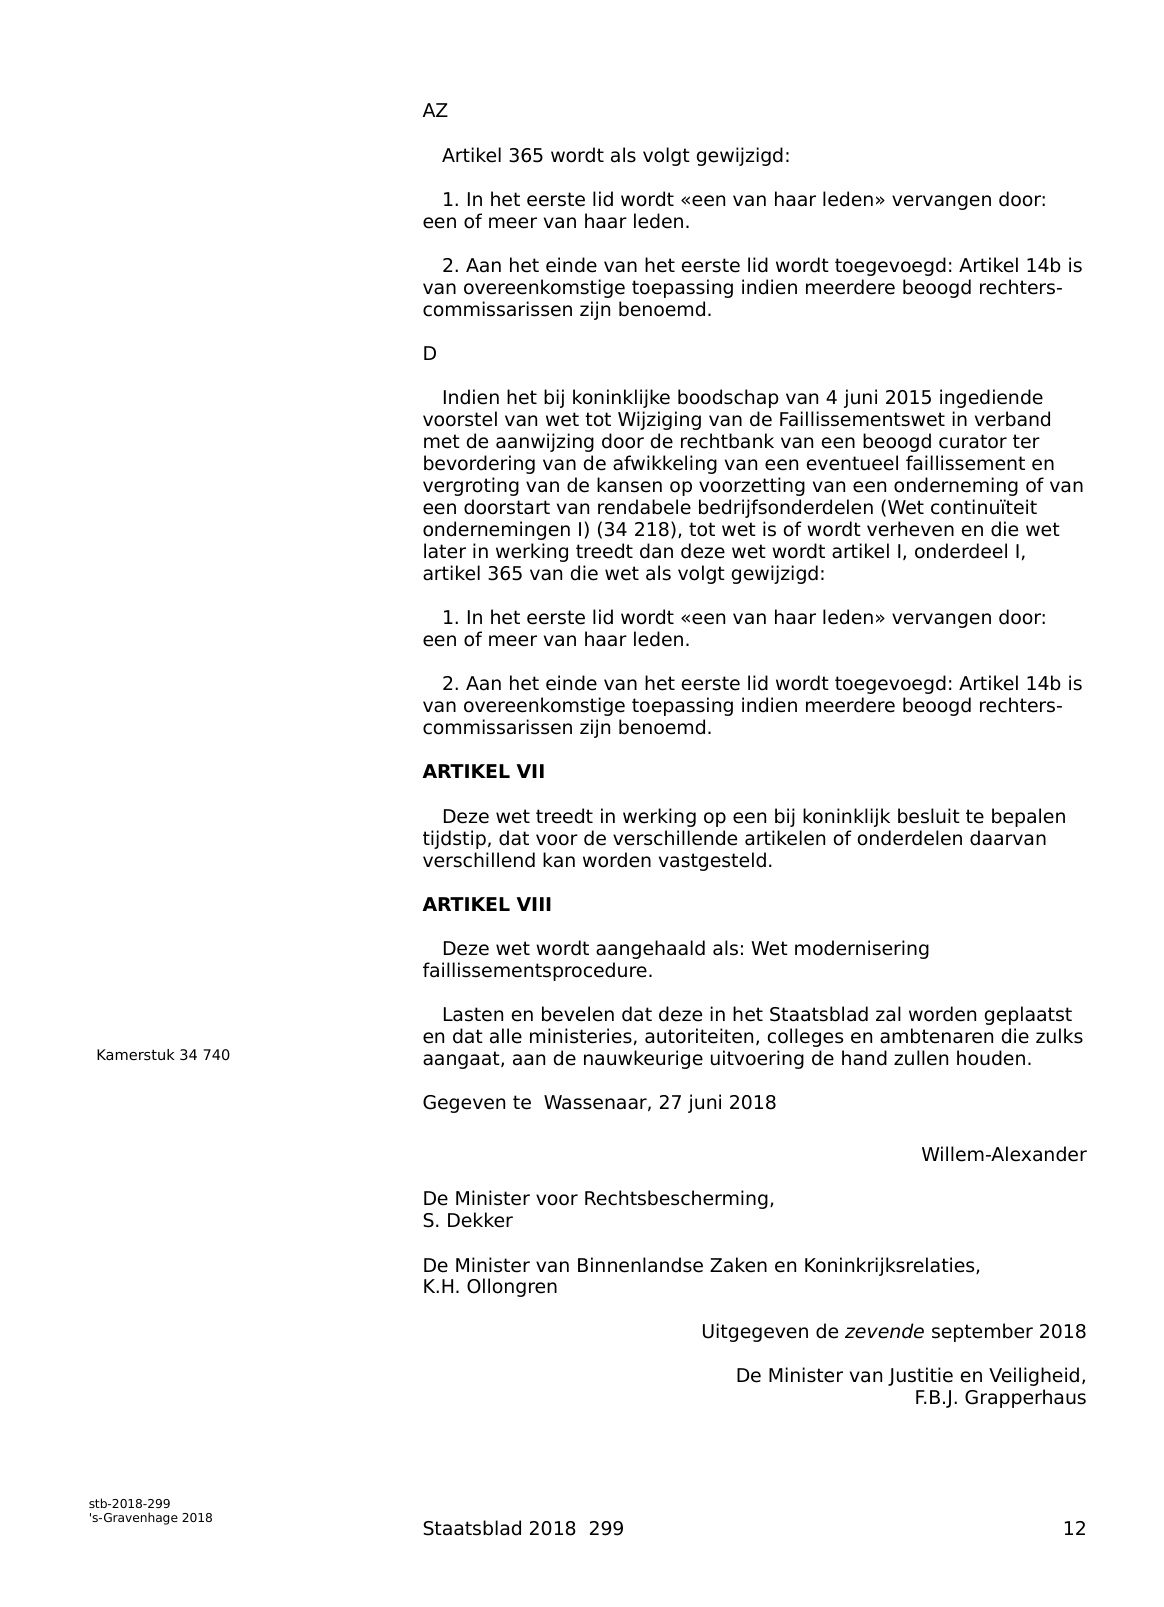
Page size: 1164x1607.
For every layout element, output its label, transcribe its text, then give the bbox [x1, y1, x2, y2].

text 's-Gravenhage 2018 [88, 1511, 323, 1525]
text De Minister van Justitie en Veiligheid, F.B.J. Grapperhaus [422, 1365, 1087, 1409]
text AZ [422, 100, 1087, 122]
text D [422, 343, 1087, 365]
subtitle ARTIKEL VIII [422, 894, 1087, 916]
text stb-2018-299 [88, 1497, 323, 1511]
text De Minister van Binnenlandse Zaken en Koninkrijksrelaties, K.H. Ollongren [422, 1254, 1087, 1298]
text 1. In het eerste lid wordt «een van haar leden» vervangen door: een of meer van haar leden. [422, 607, 1087, 651]
text Artikel 365 wordt als volgt gewijzigd: [422, 144, 1087, 167]
text Deze wet wordt aangehaald als: Wet modernisering faillissementsprocedure. [422, 938, 1087, 982]
text Gegeven te Wassenaar, 27 juni 2018 [422, 1092, 1087, 1114]
text 1. In het eerste lid wordt «een van haar leden» vervangen door: een of meer van haar leden. [422, 189, 1087, 233]
text 2. Aan het einde van het eerste lid wordt toegevoegd: Artikel 14b is van overeenkomstige toepassing indien meerdere beoogd rechters-commissarissen zijn benoemd. [422, 255, 1087, 321]
text Uitgegeven de zevende september 2018 [422, 1321, 1087, 1343]
text Indien het bij koninklijke boodschap van 4 juni 2015 ingediende voorstel van wet tot Wijziging van de Faillissementswet in verband met de aanwijzing door de rechtbank van een beoogd curator ter bevordering van de afwikkeling van een eventueel faillissement en vergroting van de kansen op voorzetting van een onderneming of van een doorstart van rendabele bedrijfsonderdelen (Wet continuïteit ondernemingen I) (34 218), tot wet is of wordt verheven en die wet later in werking treedt dan deze wet wordt artikel I, onderdeel I, artikel 365 van die wet als volgt gewijzigd: [422, 387, 1087, 585]
text 2. Aan het einde van het eerste lid wordt toegevoegd: Artikel 14b is van overeenkomstige toepassing indien meerdere beoogd rechters-commissarissen zijn benoemd. [422, 673, 1087, 739]
text Lasten en bevelen dat deze in het Staatsblad zal worden geplaatst en dat alle ministeries, autoriteiten, colleges en ambtenaren die zulks aangaat, aan de nauwkeurige uitvoering de hand zullen houden. [422, 1004, 1087, 1070]
text Deze wet treedt in werking op een bij koninklijk besluit te bepalen tijdstip, dat voor de verschillende artikelen of onderdelen daarvan verschillend kan worden vastgesteld. [422, 806, 1087, 872]
subtitle ARTIKEL VII [422, 761, 1087, 783]
text Willem-Alexander [422, 1144, 1087, 1166]
text Kamerstuk 34 740 [77, 1047, 396, 1064]
text De Minister voor Rechtsbescherming, S. Dekker [422, 1188, 1087, 1232]
